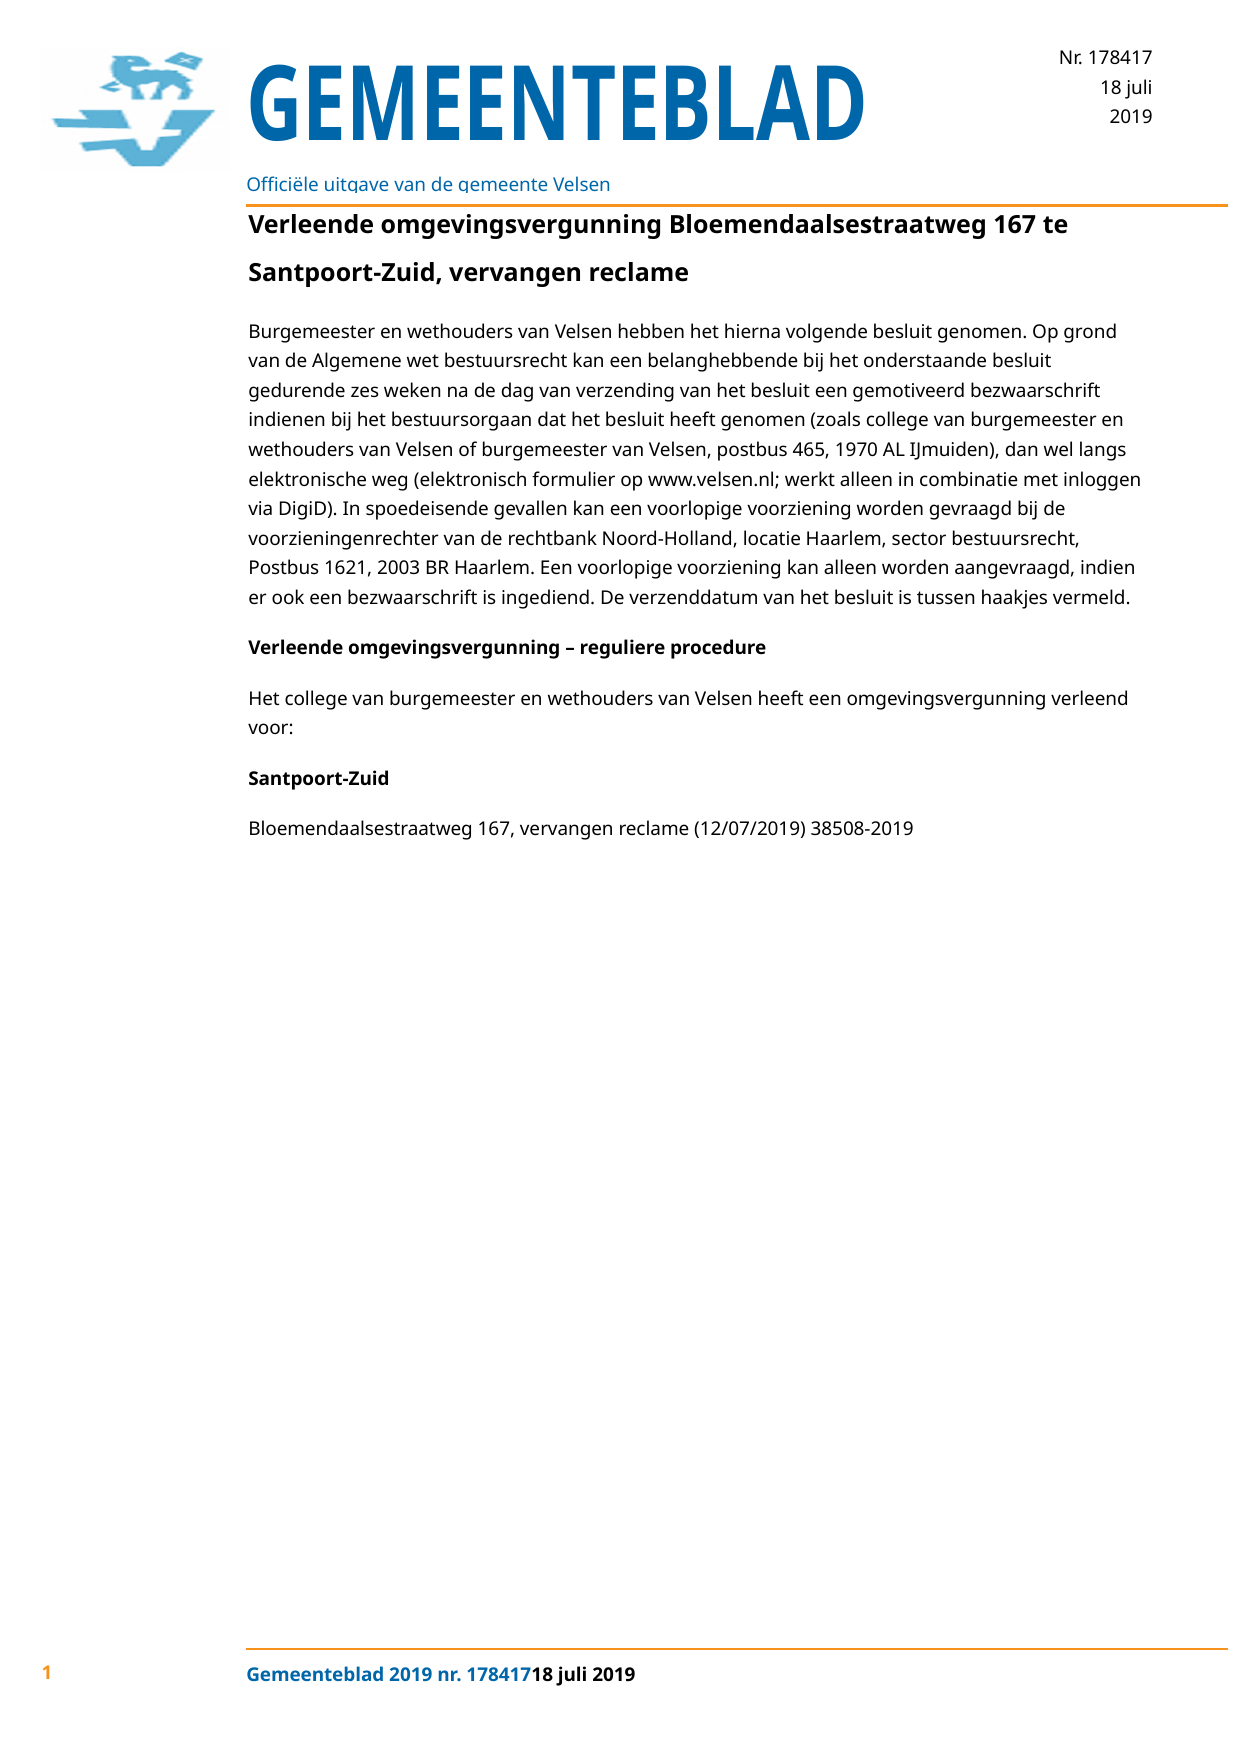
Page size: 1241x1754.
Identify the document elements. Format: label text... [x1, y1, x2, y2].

text Santpoort-Zuid [248, 765, 1152, 791]
text Verleende omgevingsvergunning – reguliere procedure [248, 634, 1152, 660]
text Burgemeester en wethouders van Velsen hebben het hierna volgende besluit genomen. Op grond van de Algemene wet bestuursrecht kan een belanghebbende bij het onderstaande besluit gedurende zes weken na de dag van verzending van het besluit een gemotiveerd bezwaarschrift indienen bij het bestuursorgaan dat het besluit heeft genomen (zoals college van burgemeester en wethouders van Velsen of burgemeester van Velsen, postbus 465, 1970 AL IJmuiden), dan wel langs elektronische weg (elektronisch formulier op www.velsen.nl; werkt alleen in combinatie met inloggen via DigiD). In spoedeisende gevallen kan een voorlopige voorziening worden gevraagd bij de voorzieningenrechter van de rechtbank Noord-Holland, locatie Haarlem, sector bestuursrecht, Postbus 1621, 2003 BR Haarlem. Een voorlopige voorziening kan alleen worden aangevraagd, indien er ook een bezwaarschrift is ingediend. De verzenddatum van het besluit is tussen haakjes vermeld. [248, 318, 1152, 610]
text Bloemendaalsestraatweg 167, vervangen reclame (12/07/2019) 38508-2019 [248, 815, 1152, 841]
text Het college van burgemeester en wethouders van Velsen heeft een omgevingsvergunning verleend voor: [248, 685, 1152, 740]
picture [41, 47, 231, 172]
text Verleende omgevingsvergunning Bloemendaalsestraatweg 167 te Santpoort-Zuid, vervangen reclame [248, 207, 1152, 288]
